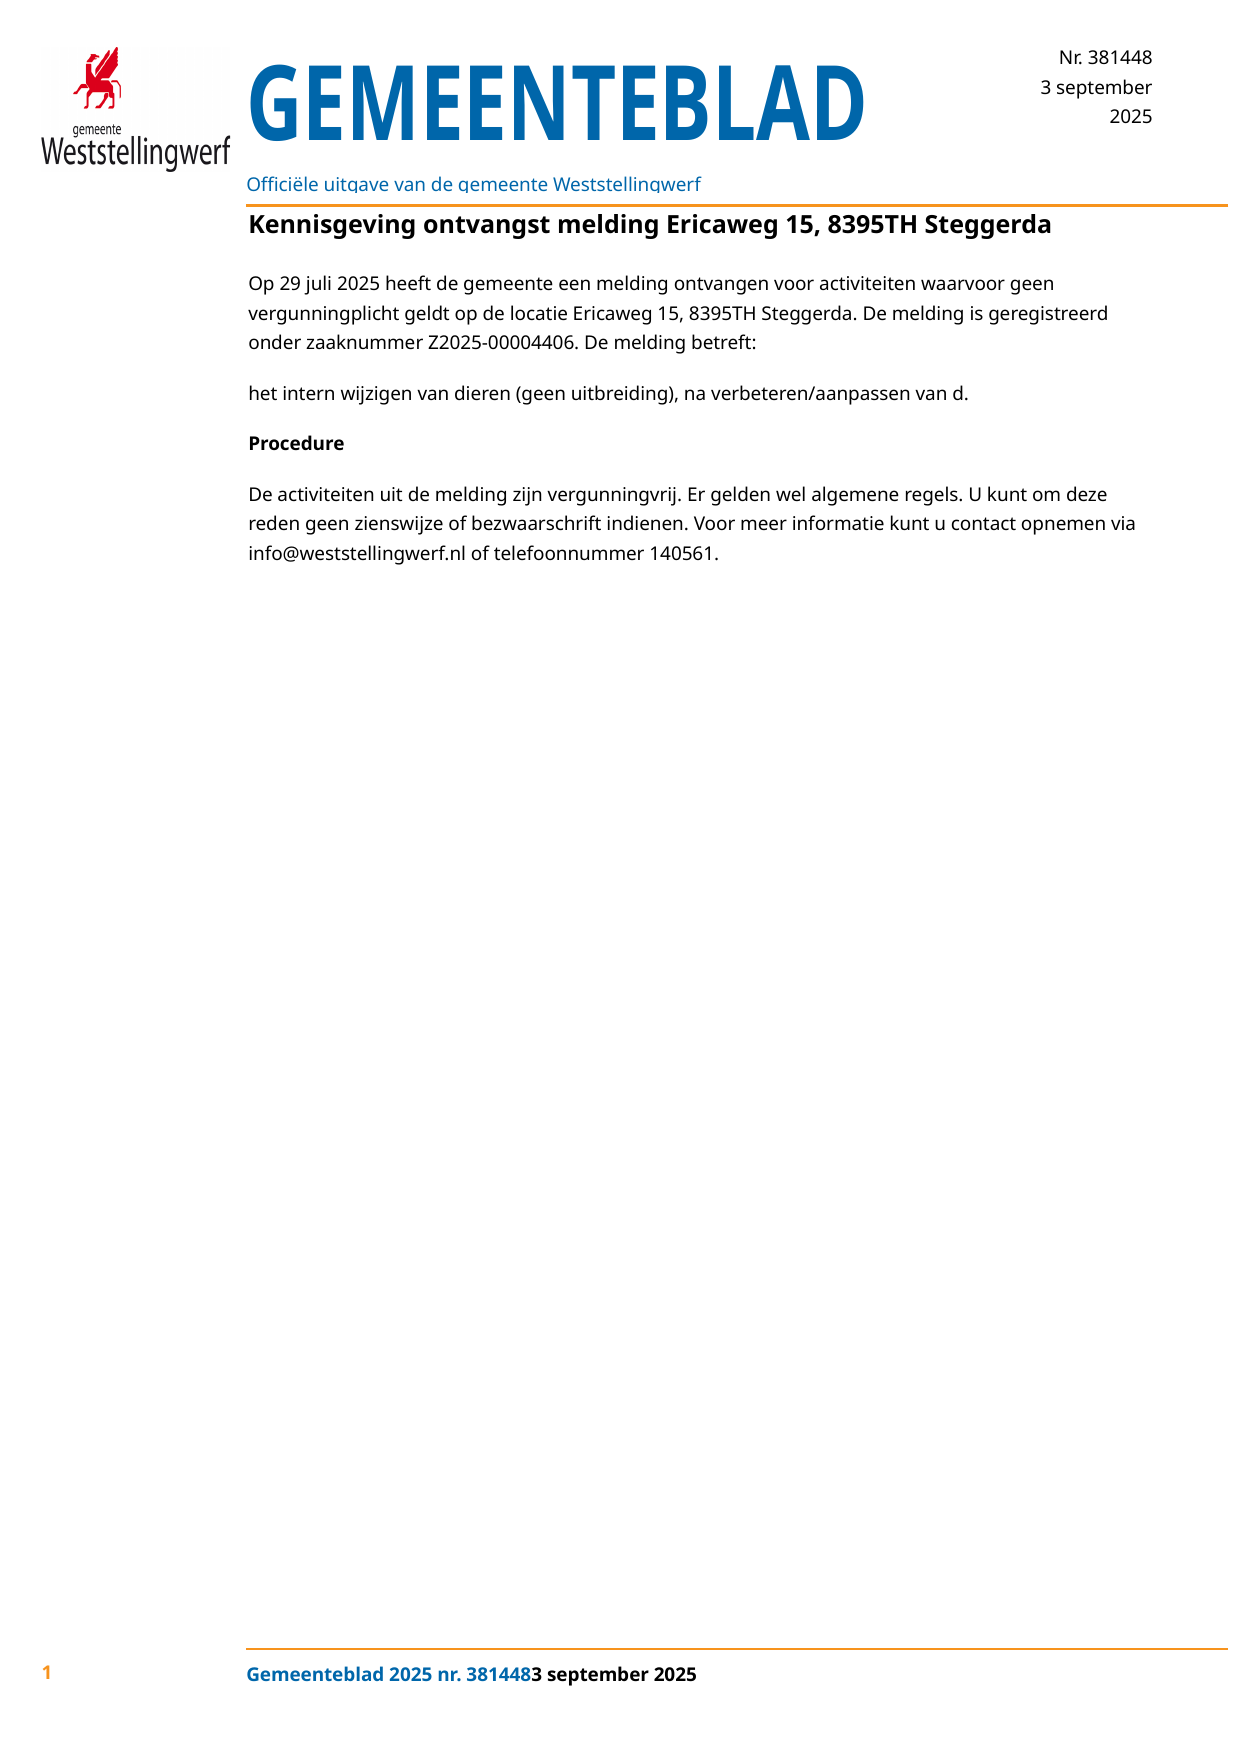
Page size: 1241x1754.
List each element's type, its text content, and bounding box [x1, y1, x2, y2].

text Procedure [248, 430, 1152, 456]
text Op 29 juli 2025 heeft de gemeente een melding ontvangen voor activiteiten waarvoor geen vergunningplicht geldt op de locatie Ericaweg 15, 8395TH Steggerda. De melding is geregistreerd onder zaaknummer Z2025-00004406. De melding betreft: [248, 270, 1152, 355]
picture [41, 47, 231, 172]
text het intern wijzigen van dieren (geen uitbreiding), na verbeteren/aanpassen van d. [248, 380, 1152, 406]
text Kennisgeving ontvangst melding Ericaweg 15, 8395TH Steggerda [248, 207, 1152, 241]
text De activiteiten uit de melding zijn vergunningvrij. Er gelden wel algemene regels. U kunt om deze reden geen zienswijze of bezwaarschrift indienen. Voor meer informatie kunt u contact opnemen via info@weststellingwerf.nl of telefoonnummer 140561. [248, 481, 1152, 566]
